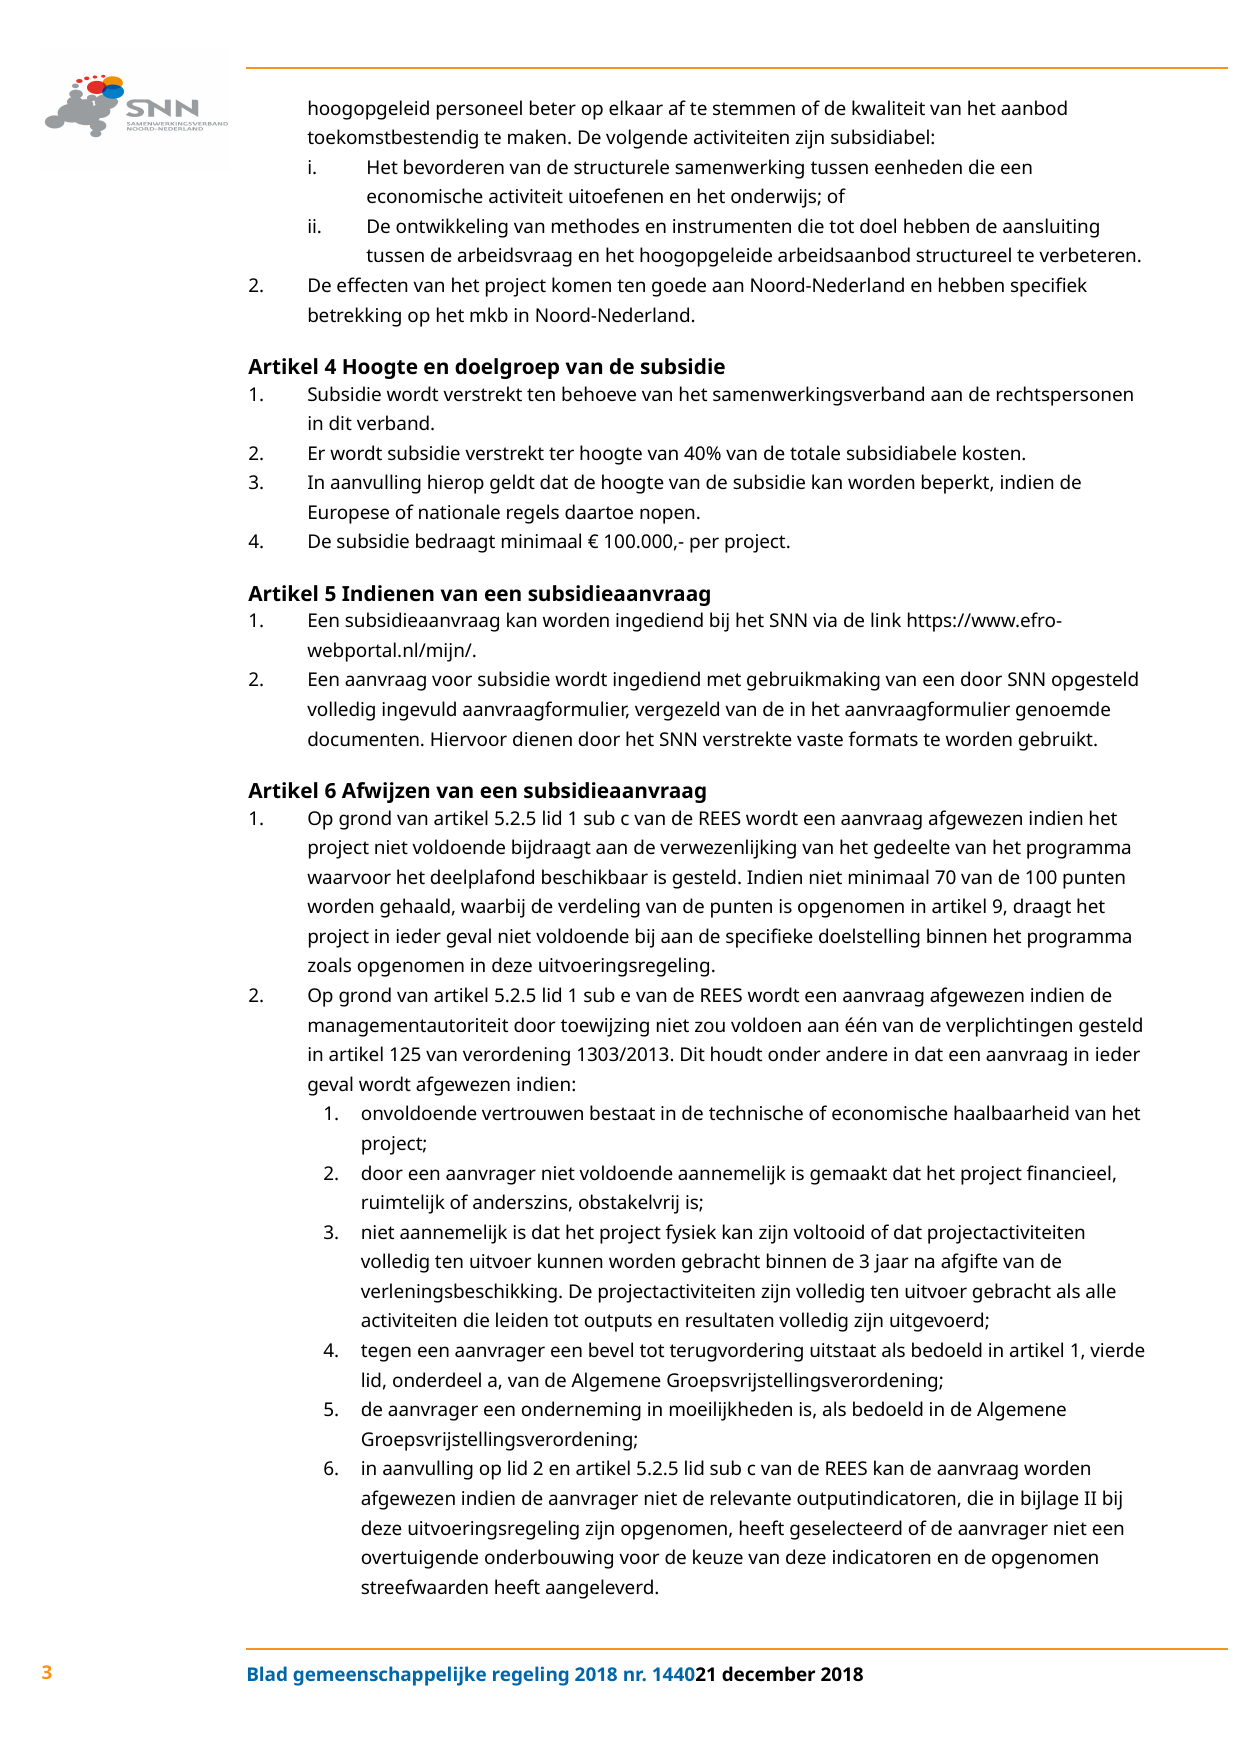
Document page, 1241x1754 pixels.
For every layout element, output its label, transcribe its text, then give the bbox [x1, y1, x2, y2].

list De effecten van het project komen ten goede aan Noord-Nederland en hebben specifiek betrekking op het mkb in Noord-Nederland. [248, 272, 1152, 328]
list Er wordt subsidie verstrekt ter hoogte van 40% van de totale subsidiabele kosten. [248, 440, 1152, 466]
list tegen een aanvrager een bevel tot terugvordering uitstaat als bedoeld in artikel 1, vierde lid, onderdeel a, van de Algemene Groepsvrijstellingsverordening; [323, 1337, 1152, 1392]
list De subsidie bedraagt minimaal € 100.000,- per project. [248, 529, 1152, 554]
list onvoldoende vertrouwen bestaat in de technische of economische haalbaarheid van het project; [323, 1101, 1152, 1156]
text Artikel 4 Hoogte en doelgroep van de subsidie [248, 352, 1152, 381]
list De ontwikkeling van methodes en instrumenten die tot doel hebben de aansluiting tussen de arbeidsvraag en het hoogopgeleide arbeidsaanbod structureel te verbeteren. [307, 213, 1152, 268]
picture [41, 47, 231, 172]
list Op grond van artikel 5.2.5 lid 1 sub c van de REES wordt een aanvraag afgewezen indien het project niet voldoende bijdraagt aan de verwezenlijking van het gedeelte van het programma waarvoor het deelplafond beschikbaar is gesteld. Indien niet minimaal 70 van de 100 punten worden gehaald, waarbij de verdeling van de punten is opgenomen in artikel 9, draagt het project in ieder geval niet voldoende bij aan de specifieke doelstelling binnen het programma zoals opgenomen in deze uitvoeringsregeling. [248, 805, 1152, 978]
text Artikel 6 Afwijzen van een subsidieaanvraag [248, 776, 1152, 805]
list In aanvulling hierop geldt dat de hoogte van de subsidie kan worden beperkt, indien de Europese of nationale regels daartoe nopen. [248, 469, 1152, 525]
list Subsidie wordt verstrekt ten behoeve van het samenwerkingsverband aan de rechtspersonen in dit verband. [248, 381, 1152, 436]
list hoogopgeleid personeel beter op elkaar af te stemmen of de kwaliteit van het aanbod toekomstbestendig te maken. De volgende activiteiten zijn subsidiabel: [248, 95, 1152, 150]
list niet aannemelijk is dat het project fysiek kan zijn voltooid of dat projectactiviteiten volledig ten uitvoer kunnen worden gebracht binnen de 3 jaar na afgifte van de verleningsbeschikking. De projectactiviteiten zijn volledig ten uitvoer gebracht als alle activiteiten die leiden tot outputs en resultaten volledig zijn uitgevoerd; [323, 1219, 1152, 1333]
list Op grond van artikel 5.2.5 lid 1 sub e van de REES wordt een aanvraag afgewezen indien de managementautoriteit door toewijzing niet zou voldoen aan één van de verplichtingen gesteld in artikel 125 van verordening 1303/2013. Dit houdt onder andere in dat een aanvraag in ieder geval wordt afgewezen indien: [248, 982, 1152, 1097]
list Een aanvraag voor subsidie wordt ingediend met gebruikmaking van een door SNN opgesteld volledig ingevuld aanvraagformulier, vergezeld van de in het aanvraagformulier genoemde documenten. Hiervoor dienen door het SNN verstrekte vaste formats te worden gebruikt. [248, 667, 1152, 752]
list in aanvulling op lid 2 en artikel 5.2.5 lid sub c van de REES kan de aanvraag worden afgewezen indien de aanvrager niet de relevante outputindicatoren, die in bijlage II bij deze uitvoeringsregeling zijn opgenomen, heeft geselecteerd of de aanvrager niet een overtuigende onderbouwing voor de keuze van deze indicatoren en de opgenomen streefwaarden heeft aangeleverd. [323, 1456, 1152, 1599]
list door een aanvrager niet voldoende aannemelijk is gemaakt dat het project financieel, ruimtelijk of anderszins, obstakelvrij is; [323, 1160, 1152, 1215]
list Het bevorderen van de structurele samenwerking tussen eenheden die een economische activiteit uitoefenen en het onderwijs; of [307, 154, 1152, 209]
list Een subsidieaanvraag kan worden ingediend bij het SNN via de link https://www.efro-webportal.nl/mijn/. [248, 607, 1152, 663]
list de aanvrager een onderneming in moeilijkheden is, als bedoeld in de Algemene Groepsvrijstellingsverordening; [323, 1396, 1152, 1452]
text Artikel 5 Indienen van een subsidieaanvraag [248, 579, 1152, 607]
